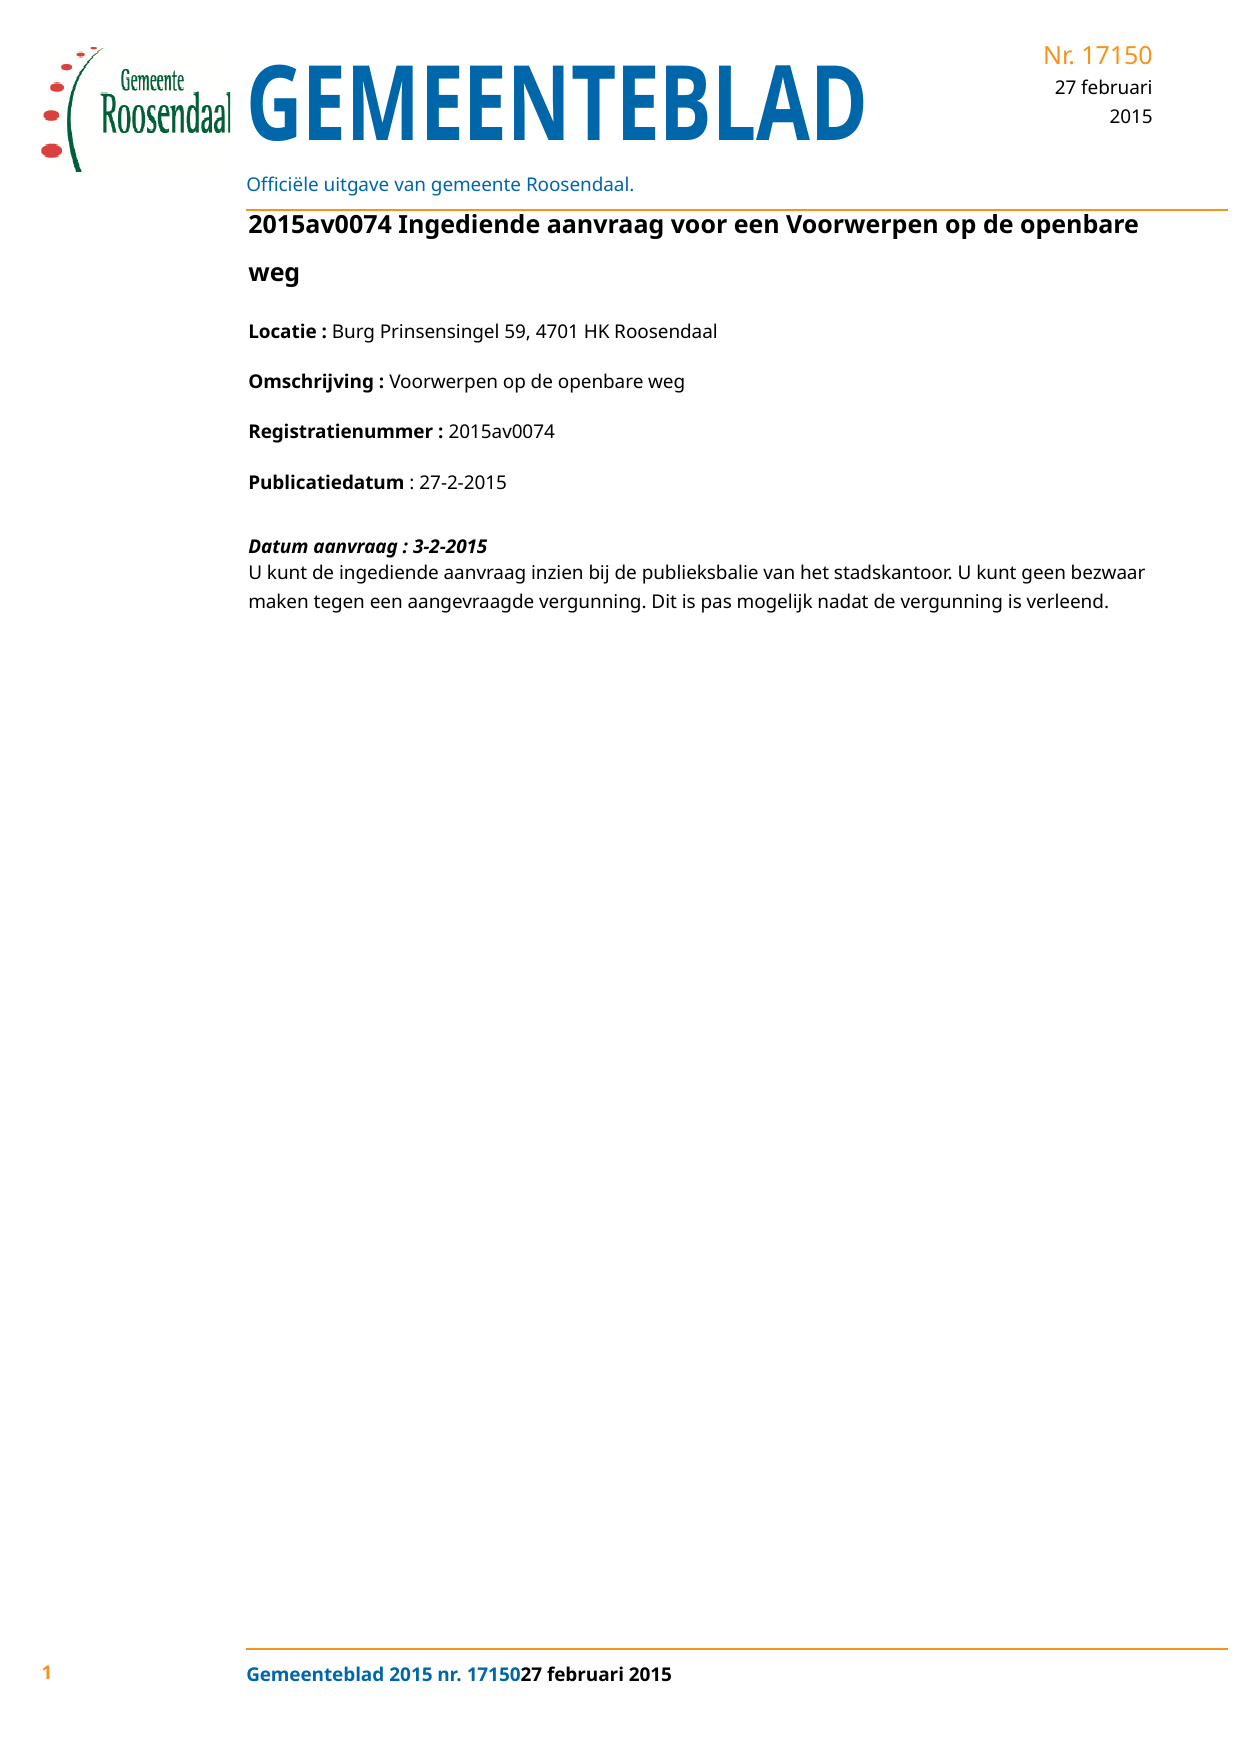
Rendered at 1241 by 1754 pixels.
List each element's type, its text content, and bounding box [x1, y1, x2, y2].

text Publicatiedatum : 27-2-2015 [248, 469, 1152, 495]
text 2015av0074 Ingediende aanvraag voor een Voorwerpen op de openbare weg [248, 211, 1152, 288]
text Datum aanvraag : 3-2-2015 [248, 533, 1152, 559]
text Locatie : Burg Prinsensingel 59, 4701 HK Roosendaal [248, 318, 1152, 344]
text Registratienummer : 2015av0074 [248, 419, 1152, 444]
text Omschrijving : Voorwerpen op de openbare weg [248, 368, 1152, 394]
picture [41, 47, 231, 172]
text U kunt de ingediende aanvraag inzien bij de publieksbalie van het stadskantoor. U kunt geen bezwaar maken tegen een aangevraagde vergunning. Dit is pas mogelijk nadat de vergunning is verleend. [248, 559, 1152, 614]
